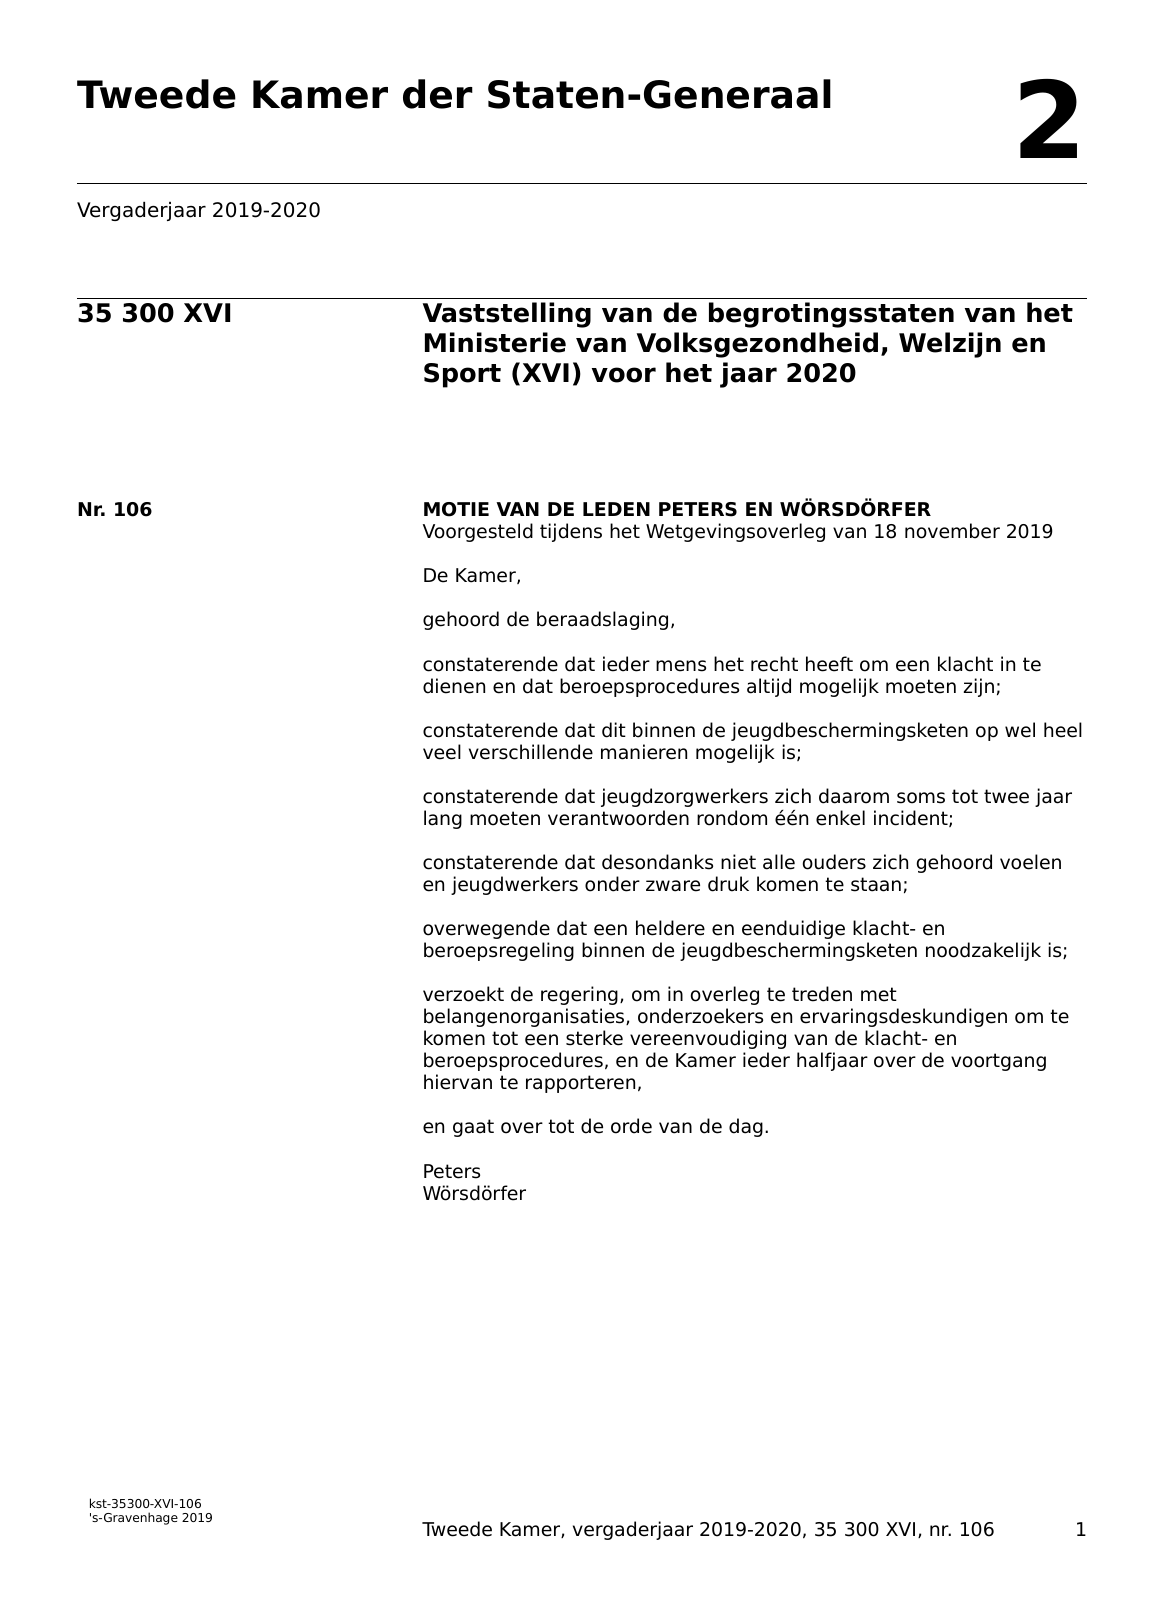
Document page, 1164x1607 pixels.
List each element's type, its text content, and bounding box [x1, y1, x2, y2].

text De Kamer, [422, 565, 1087, 587]
text Wörsdörfer [422, 1182, 1087, 1204]
text constaterende dat desondanks niet alle ouders zich gehoord voelen en jeugdwerkers onder zware druk komen te staan; [422, 852, 1087, 896]
text constaterende dat jeugdzorgwerkers zich daarom soms tot twee jaar lang moeten verantwoorden rondom één enkel incident; [422, 786, 1087, 830]
text 's-Gravenhage 2019 [88, 1511, 323, 1525]
table_header 2 [886, 59, 1087, 183]
text verzoekt de regering, om in overleg te treden met belangenorganisaties, onderzoekers en ervaringsdeskundigen om te komen tot een sterke vereenvoudiging van de klacht- en beroepsprocedures, en de Kamer ieder halfjaar over de voortgang hiervan te rapporteren, [422, 984, 1087, 1094]
text gehoord de beraadslaging, [422, 609, 1087, 631]
subtitle 35 300 XVI Vaststelling van de begrotingsstaten van het Ministerie van Volksgezondheid, Welzijn en Sport (XVI) voor het jaar 2020 [77, 299, 1087, 388]
text constaterende dat dit binnen de jeugdbeschermingsketen op wel heel veel verschillende manieren mogelijk is; [422, 720, 1087, 764]
text kst-35300-XVI-106 [88, 1497, 323, 1511]
text overwegende dat een heldere en eenduidige klacht- en beroepsregeling binnen de jeugdbeschermingsketen noodzakelijk is; [422, 918, 1087, 962]
text en gaat over tot de orde van de dag. [422, 1116, 1087, 1138]
text Voorgesteld tijdens het Wetgevingsoverleg van 18 november 2019 [422, 521, 1087, 543]
text Peters [422, 1161, 1087, 1182]
table_cell Vergaderjaar 2019-2020 [77, 184, 1087, 298]
text constaterende dat ieder mens het recht heeft om een klacht in te dienen en dat beroepsprocedures altijd mogelijk moeten zijn; [422, 653, 1087, 697]
subtitle Nr. 106 MOTIE VAN DE LEDEN PETERS EN WÖRSDÖRFER [77, 499, 1087, 521]
table_header Tweede Kamer der Staten-Generaal [77, 59, 886, 183]
